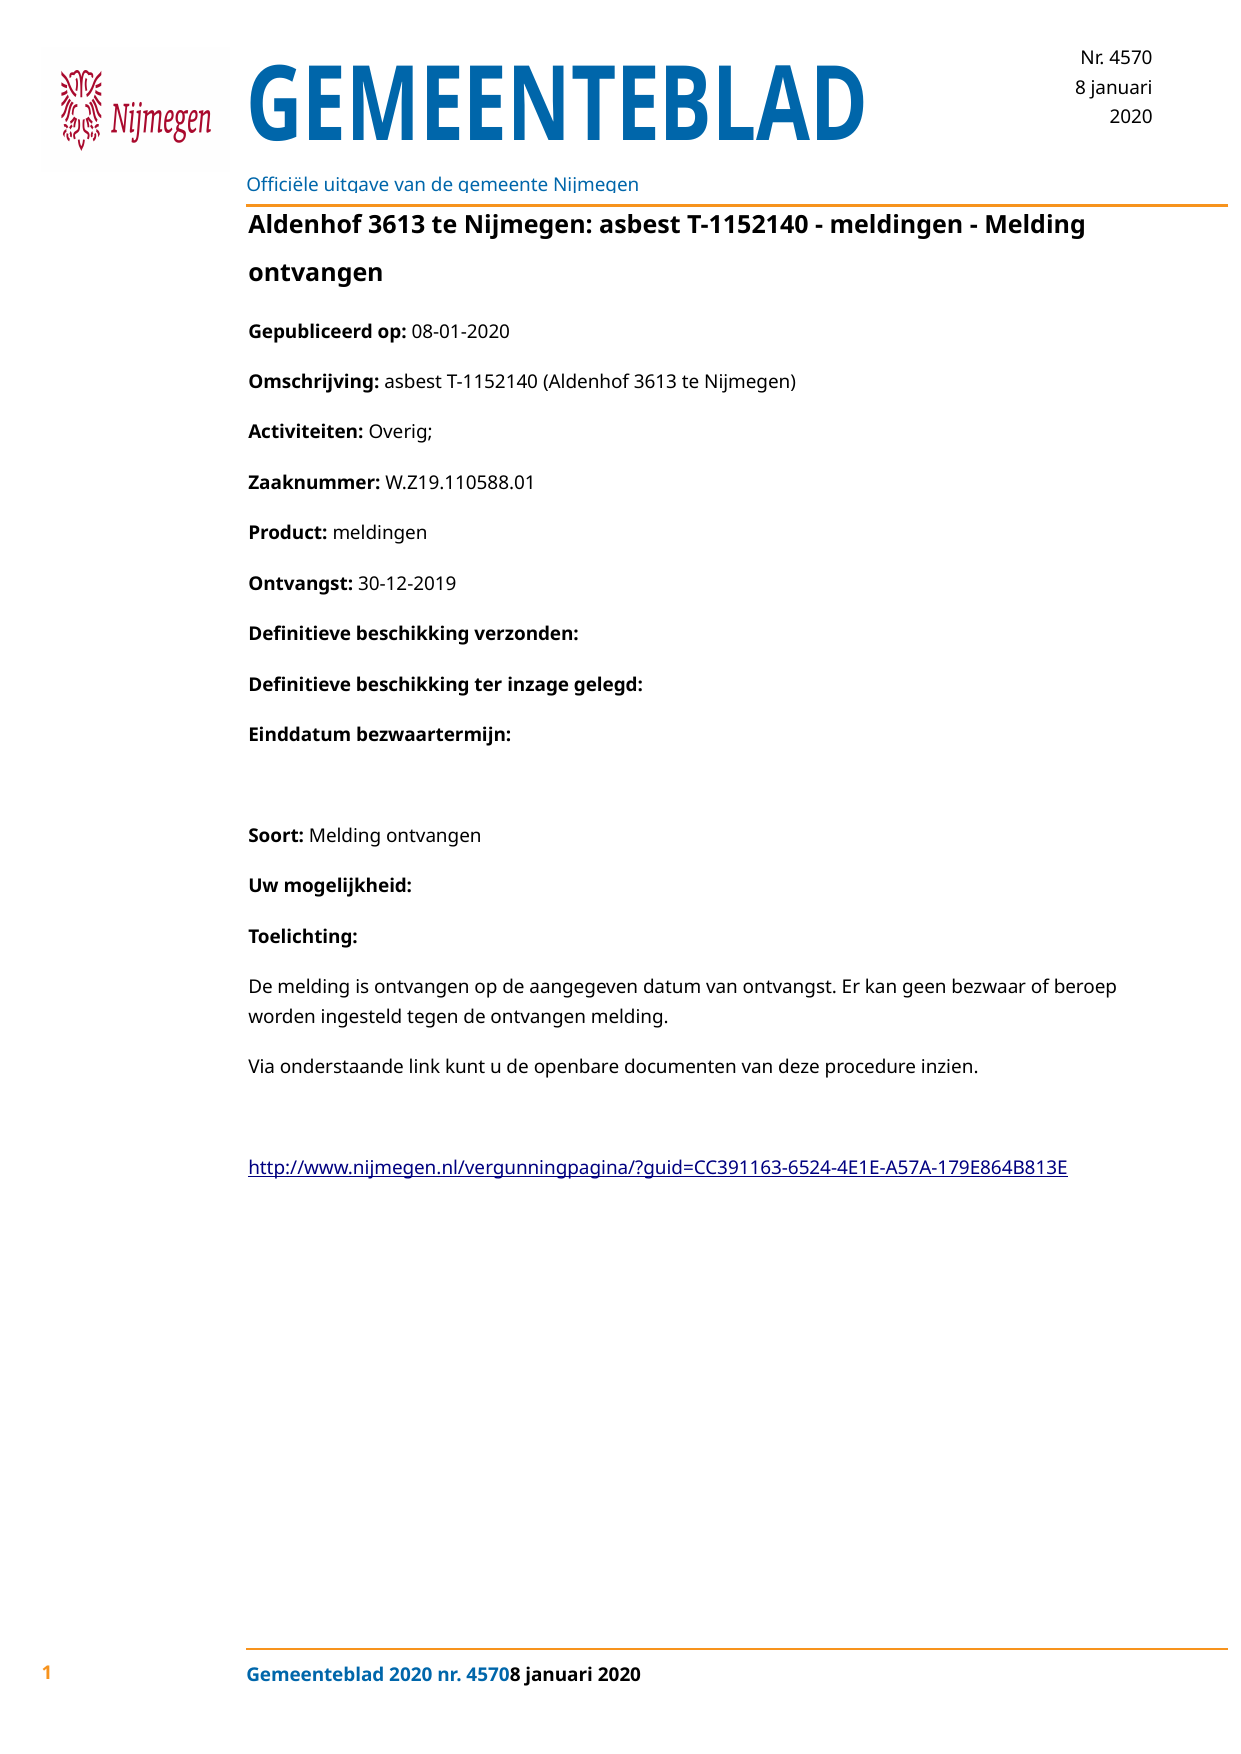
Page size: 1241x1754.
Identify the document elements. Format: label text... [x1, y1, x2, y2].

text Activiteiten: Overig; [248, 419, 1152, 444]
text Einddatum bezwaartermijn: [248, 721, 1152, 747]
text Definitieve beschikking ter inzage gelegd: [248, 671, 1152, 697]
text Gepubliceerd op: 08-01-2020 [248, 318, 1152, 344]
text Via onderstaande link kunt u de openbare documenten van deze procedure inzien. [248, 1053, 1152, 1079]
text Uw mogelijkheid: [248, 872, 1152, 898]
picture [41, 47, 231, 172]
text Zaaknummer: W.Z19.110588.01 [248, 469, 1152, 495]
text Product: meldingen [248, 519, 1152, 545]
text De melding is ontvangen op de aangegeven datum van ontvangst. Er kan geen bezwaar of beroep worden ingesteld tegen de ontvangen melding. [248, 973, 1152, 1029]
text Aldenhof 3613 te Nijmegen: asbest T-1152140 - meldingen - Melding ontvangen [248, 207, 1152, 288]
text Toelichting: [248, 923, 1152, 949]
text Soort: Melding ontvangen [248, 822, 1152, 848]
text Omschrijving: asbest T-1152140 (Aldenhof 3613 te Nijmegen) [248, 368, 1152, 394]
text Definitieve beschikking verzonden: [248, 620, 1152, 646]
text http://www.nijmegen.nl/vergunningpagina/?guid=CC391163-6524-4E1E-A57A-179E864B813E [248, 1154, 1152, 1180]
text Ontvangst: 30-12-2019 [248, 570, 1152, 596]
